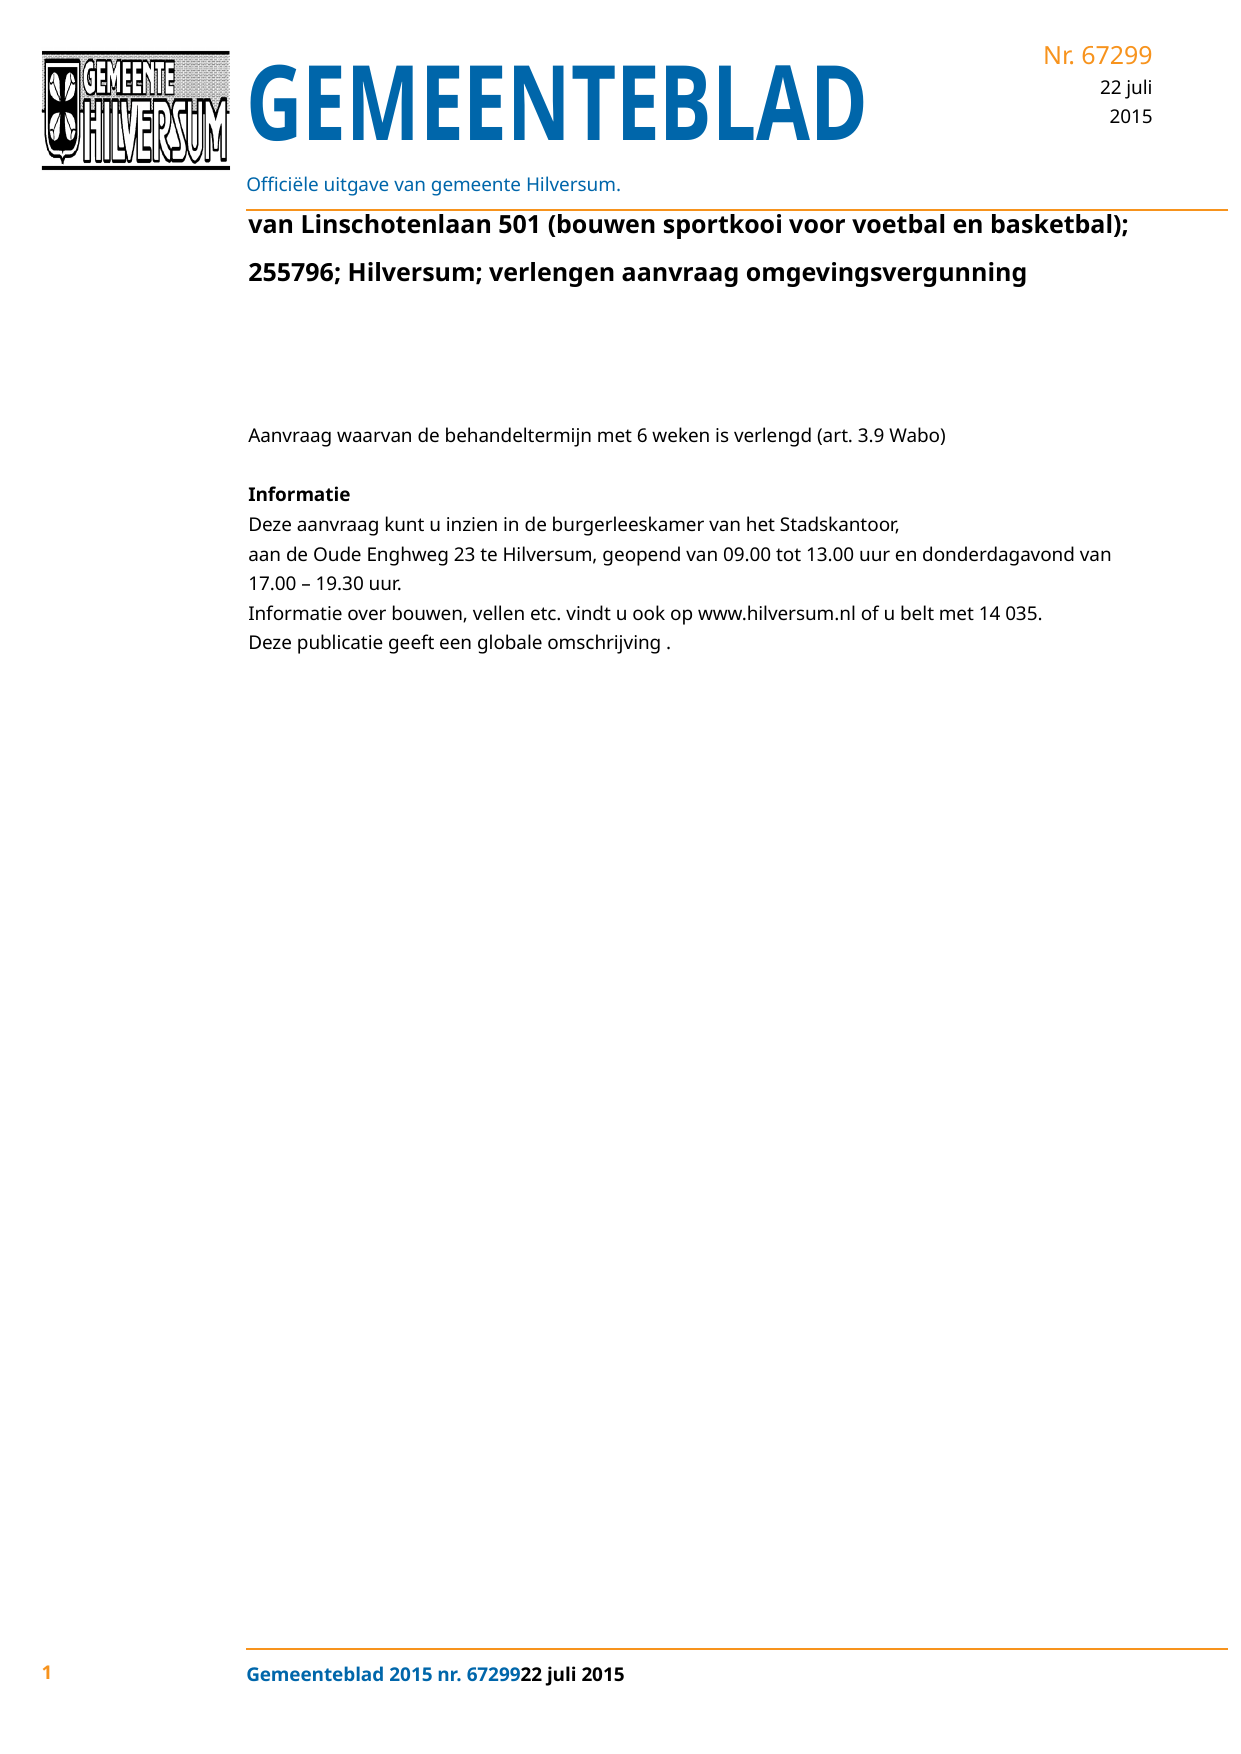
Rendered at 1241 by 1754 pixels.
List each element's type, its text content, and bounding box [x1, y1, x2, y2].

text van Linschotenlaan 501 (bouwen sportkooi voor voetbal en basketbal); 255796; Hilversum; verlengen aanvraag omgevingsvergunning [248, 211, 1152, 288]
text Deze aanvraag kunt u inzien in de burgerleeskamer van het Stadskantoor, [248, 511, 1152, 537]
text Deze publicatie geeft een globale omschrijving . [248, 629, 1152, 655]
text Informatie [248, 482, 1152, 507]
text aan de Oude Enghweg 23 te Hilversum, geopend van 09.00 tot 13.00 uur en donderdagavond van 17.00 – 19.30 uur. [248, 541, 1152, 596]
text Aanvraag waarvan de behandeltermijn met 6 weken is verlengd (art. 3.9 Wabo) [248, 422, 1152, 448]
text Informatie over bouwen, vellen etc. vindt u ook op www.hilversum.nl of u belt met 14 035. [248, 600, 1152, 626]
picture [41, 47, 231, 172]
